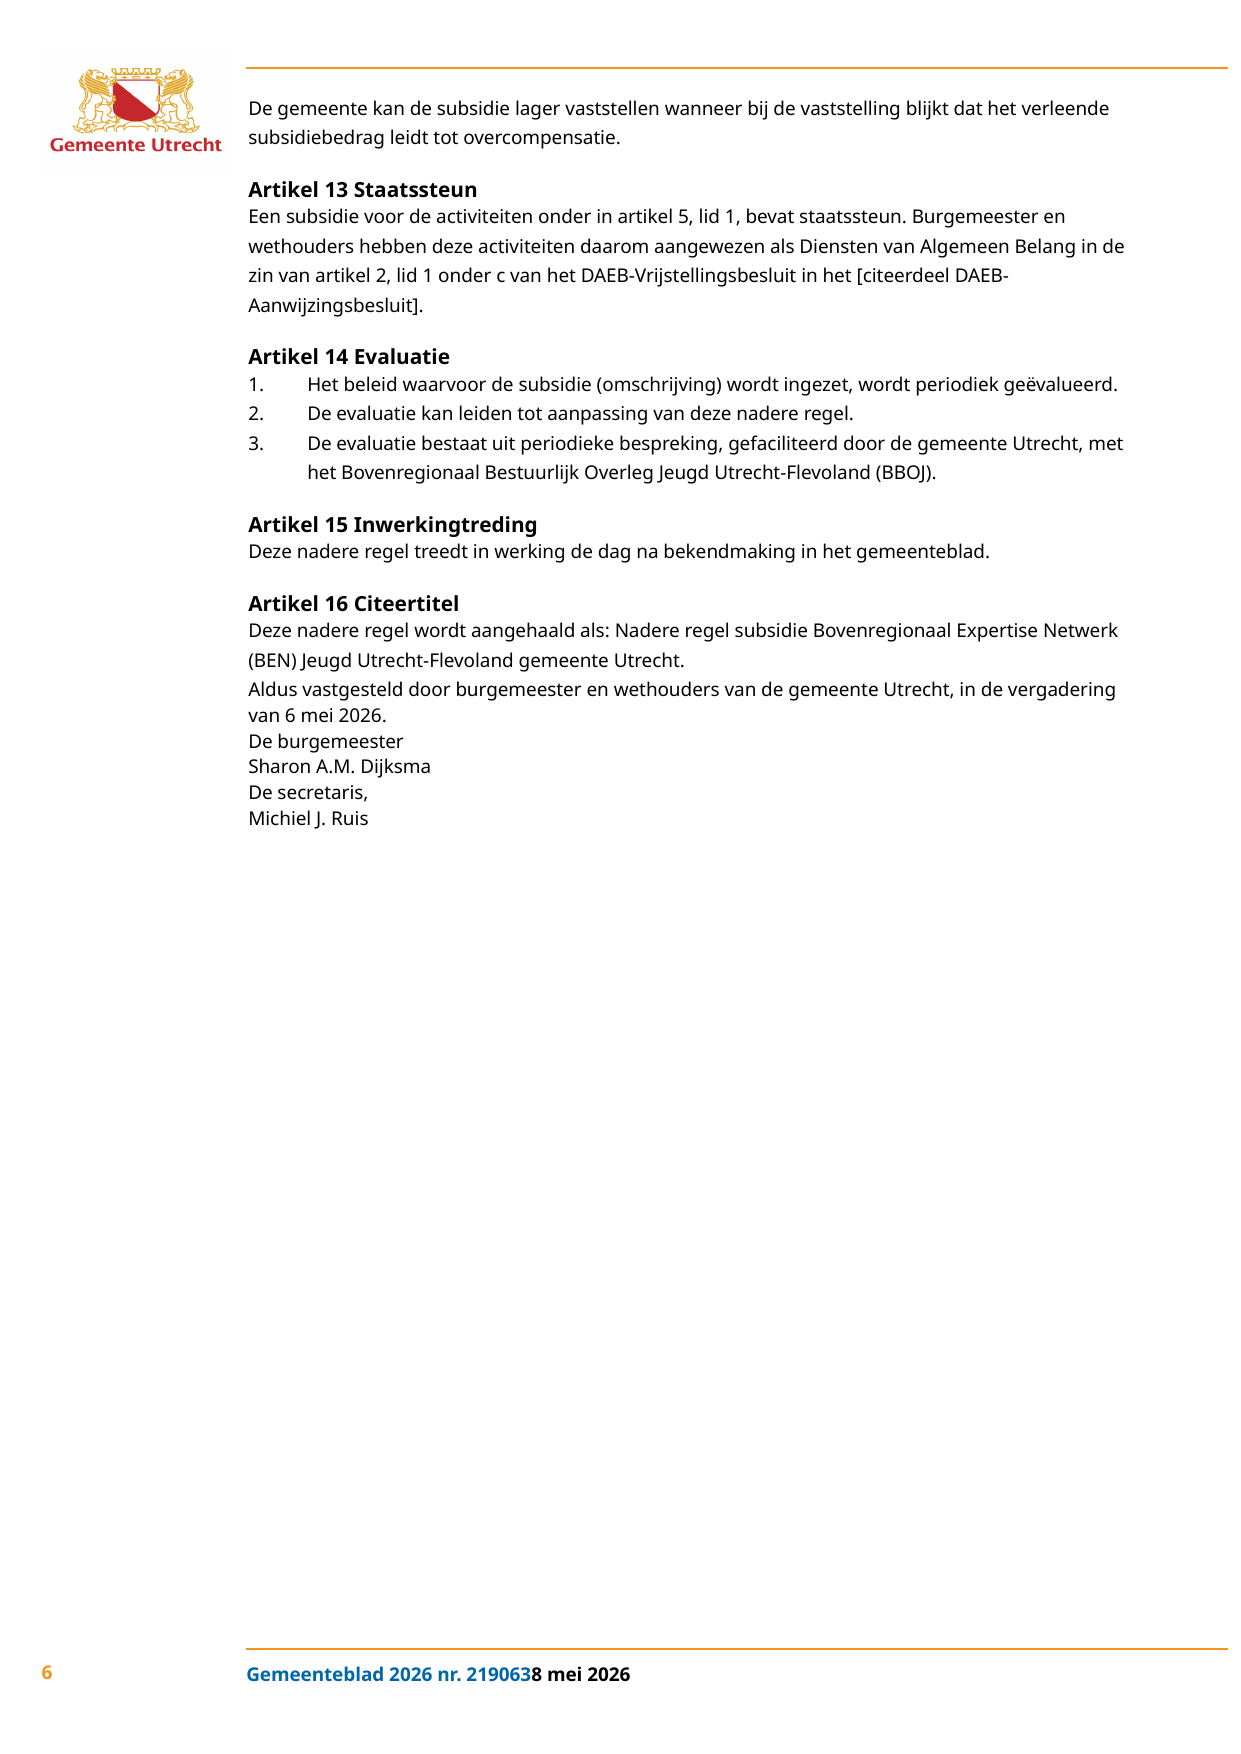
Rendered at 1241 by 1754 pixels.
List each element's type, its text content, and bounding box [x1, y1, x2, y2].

text Een subsidie voor de activiteiten onder in artikel 5, lid 1, bevat staatssteun. Burgemeester en wethouders hebben deze activiteiten daarom aangewezen als Diensten van Algemeen Belang in de zin van artikel 2, lid 1 onder c van het DAEB-Vrijstellingsbesluit in het [citeerdeel DAEB-Aanwijzingsbesluit]. [248, 203, 1152, 318]
text Artikel 13 Staatssteun [248, 175, 1152, 203]
list De evaluatie bestaat uit periodieke bespreking, gefaciliteerd door de gemeente Utrecht, met het Bovenregionaal Bestuurlijk Overleg Jeugd Utrecht-Flevoland (BBOJ). [248, 430, 1152, 485]
text Aldus vastgesteld door burgemeester en wethouders van de gemeente Utrecht, in de vergadering van 6 mei 2026. [248, 676, 1152, 728]
text De gemeente kan de subsidie lager vaststellen wanneer bij de vaststelling blijkt dat het verleende subsidiebedrag leidt tot overcompensatie. [248, 95, 1152, 150]
text Deze nadere regel treedt in werking de dag na bekendmaking in het gemeenteblad. [248, 538, 1152, 564]
text Deze nadere regel wordt aangehaald als: Nadere regel subsidie Bovenregionaal Expertise Netwerk (BEN) Jeugd Utrecht-Flevoland gemeente Utrecht. [248, 617, 1152, 673]
text De secretaris, [248, 779, 1152, 805]
list Het beleid waarvoor de subsidie (omschrijving) wordt ingezet, wordt periodiek geëvalueerd. [248, 371, 1152, 397]
text Sharon A.M. Dijksma [248, 754, 1152, 779]
text Artikel 16 Citeertitel [248, 589, 1152, 617]
text Artikel 15 Inwerkingtreding [248, 510, 1152, 538]
text De burgemeester [248, 728, 1152, 754]
text Artikel 14 Evaluatie [248, 342, 1152, 371]
list De evaluatie kan leiden tot aanpassing van deze nadere regel. [248, 400, 1152, 426]
picture [41, 47, 231, 172]
text Michiel J. Ruis [248, 805, 1152, 831]
